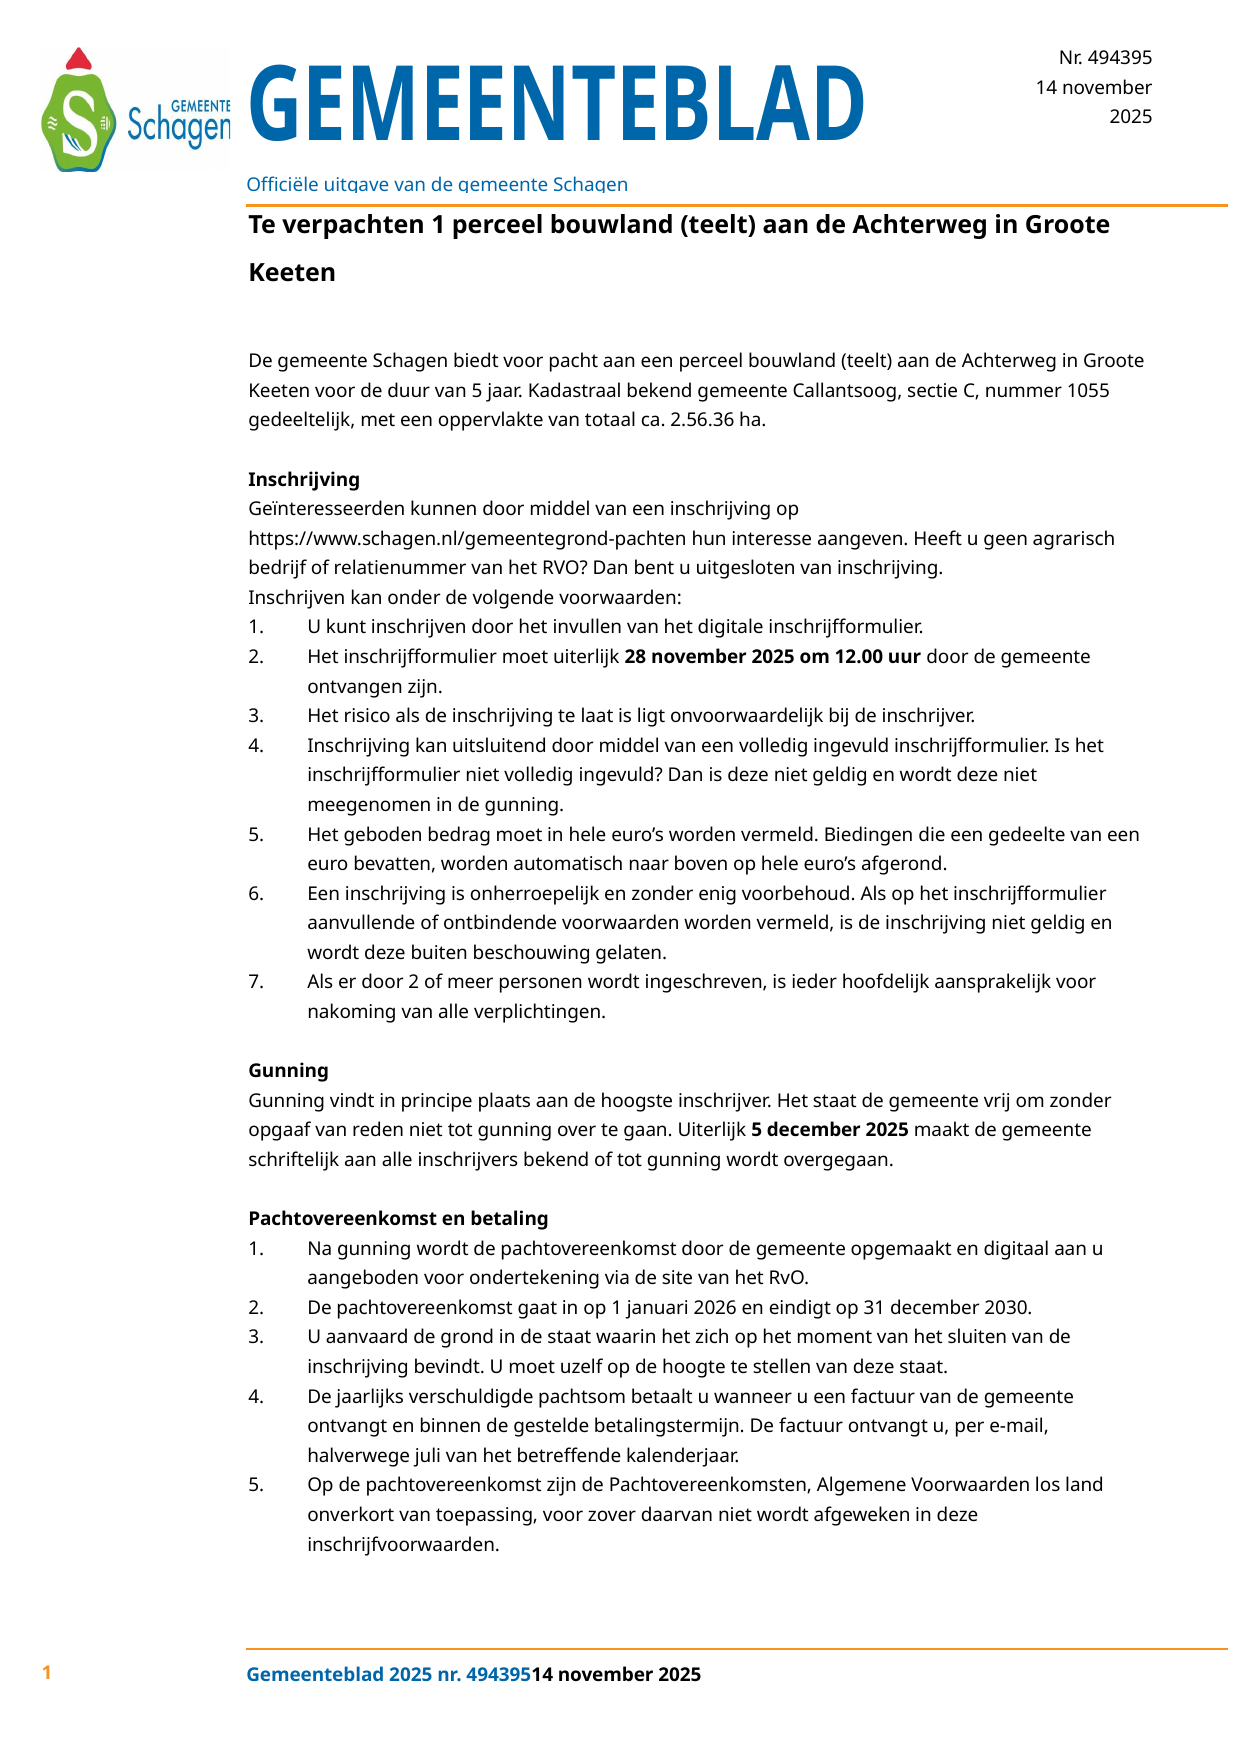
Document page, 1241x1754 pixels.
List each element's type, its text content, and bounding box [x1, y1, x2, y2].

text Gunning vindt in principe plaats aan de hoogste inschrijver. Het staat de gemeente vrij om zonder opgaaf van reden niet tot gunning over te gaan. Uiterlijk 5 december 2025 maakt de gemeente schriftelijk aan alle inschrijvers bekend of tot gunning wordt overgegaan. [248, 1087, 1152, 1172]
text De gemeente Schagen biedt voor pacht aan een perceel bouwland (teelt) aan de Achterweg in Groote Keeten voor de duur van 5 jaar. Kadastraal bekend gemeente Callantsoog, sectie C, nummer 1055 gedeeltelijk, met een oppervlakte van totaal ca. 2.56.36 ha. [248, 347, 1152, 432]
text Gunning [248, 1057, 1152, 1083]
list De pachtovereenkomst gaat in op 1 januari 2026 en eindigt op 31 december 2030. [248, 1294, 1152, 1320]
text Pachtovereenkomst en betaling [248, 1205, 1152, 1231]
text Inschrijving [248, 466, 1152, 492]
text Te verpachten 1 perceel bouwland (teelt) aan de Achterweg in Groote Keeten [248, 207, 1152, 288]
list Het geboden bedrag moet in hele euro’s worden vermeld. Biedingen die een gedeelte van een euro bevatten, worden automatisch naar boven op hele euro’s afgerond. [248, 821, 1152, 876]
list Na gunning wordt de pachtovereenkomst door de gemeente opgemaakt en digitaal aan u aangeboden voor ondertekening via de site van het RvO. [248, 1235, 1152, 1290]
list U aanvaard de grond in de staat waarin het zich op het moment van het sluiten van de inschrijving bevindt. U moet uzelf op de hoogte te stellen van deze staat. [248, 1324, 1152, 1379]
text Inschrijven kan onder de volgende voorwaarden: [248, 584, 1152, 610]
list Het inschrijfformulier moet uiterlijk 28 november 2025 om 12.00 uur door de gemeente ontvangen zijn. [248, 643, 1152, 699]
list Het risico als de inschrijving te laat is ligt onvoorwaardelijk bij de inschrijver. [248, 702, 1152, 728]
list Inschrijving kan uitsluitend door middel van een volledig ingevuld inschrijfformulier. Is het inschrijfformulier niet volledig ingevuld? Dan is deze niet geldig en wordt deze niet meegenomen in de gunning. [248, 732, 1152, 817]
list U kunt inschrijven door het invullen van het digitale inschrijfformulier. [248, 614, 1152, 639]
list Een inschrijving is onherroepelijk en zonder enig voorbehoud. Als op het inschrijfformulier aanvullende of ontbindende voorwaarden worden vermeld, is de inschrijving niet geldig en wordt deze buiten beschouwing gelaten. [248, 880, 1152, 965]
picture [41, 47, 231, 172]
list De jaarlijks verschuldigde pachtsom betaalt u wanneer u een factuur van de gemeente ontvangt en binnen de gestelde betalingstermijn. De factuur ontvangt u, per e-mail, halverwege juli van het betreffende kalenderjaar. [248, 1383, 1152, 1468]
list Als er door 2 of meer personen wordt ingeschreven, is ieder hoofdelijk aansprakelijk voor nakoming van alle verplichtingen. [248, 969, 1152, 1024]
text Geïnteresseerden kunnen door middel van een inschrijving op https://www.schagen.nl/gemeentegrond-pachten hun interesse aangeven. Heeft u geen agrarisch bedrijf of relatienummer van het RVO? Dan bent u uitgesloten van inschrijving. [248, 495, 1152, 580]
list Op de pachtovereenkomst zijn de Pachtovereenkomsten, Algemene Voorwaarden los land onverkort van toepassing, voor zover daarvan niet wordt afgeweken in deze inschrijfvoorwaarden. [248, 1472, 1152, 1557]
